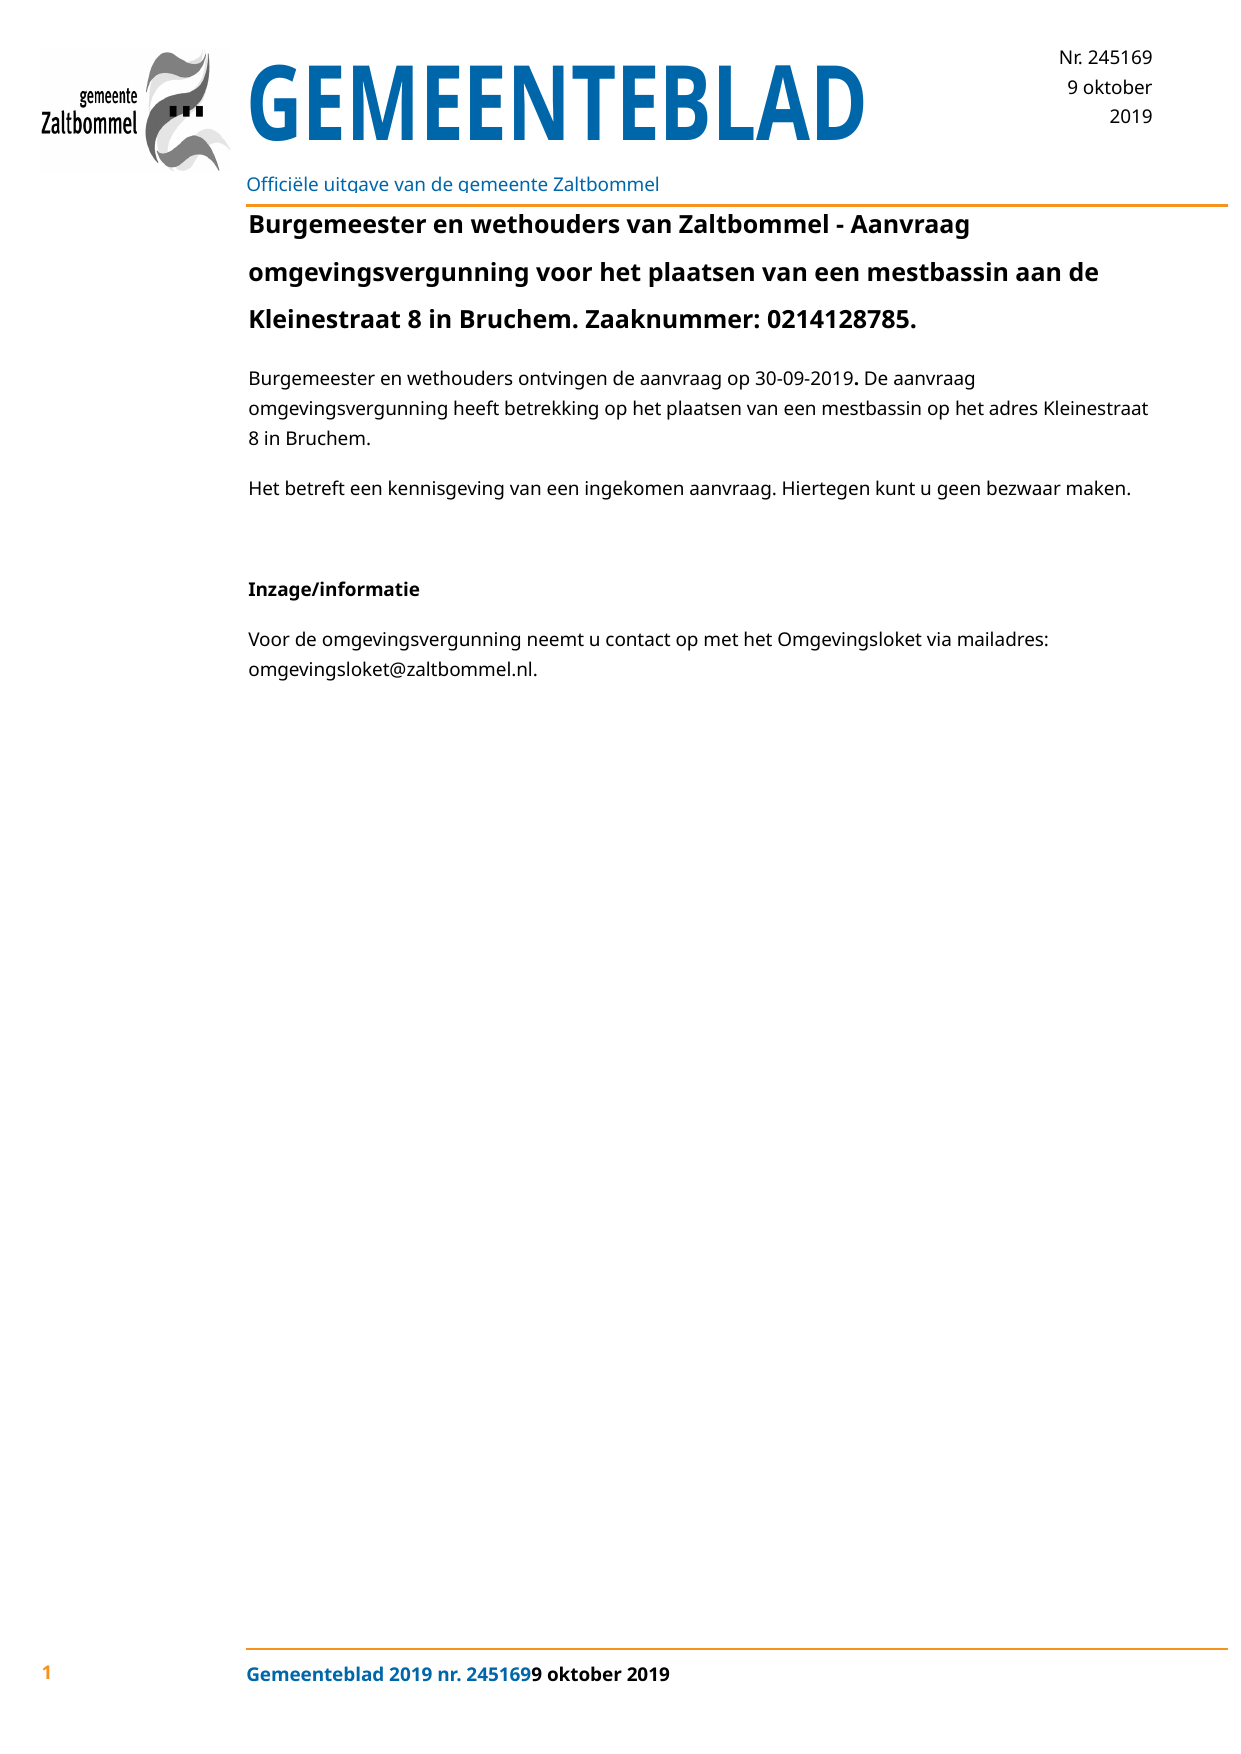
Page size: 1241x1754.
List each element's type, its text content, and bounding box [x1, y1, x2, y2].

text Burgemeester en wethouders van Zaltbommel - Aanvraag omgevingsvergunning voor het plaatsen van een mestbassin aan de Kleinestraat 8 in Bruchem. Zaaknummer: 0214128785. [248, 207, 1152, 336]
picture [41, 47, 231, 172]
text Burgemeester en wethouders ontvingen de aanvraag op 30-09-2019. De aanvraag omgevingsvergunning heeft betrekking op het plaatsen van een mestbassin op het adres Kleinestraat 8 in Bruchem. [248, 366, 1152, 450]
text Inzage/informatie [248, 576, 1152, 602]
text Het betreft een kennisgeving van een ingekomen aanvraag. Hiertegen kunt u geen bezwaar maken. [248, 475, 1152, 501]
text Voor de omgevingsvergunning neemt u contact op met het Omgevingsloket via mailadres: omgevingsloket@zaltbommel.nl. [248, 626, 1152, 682]
